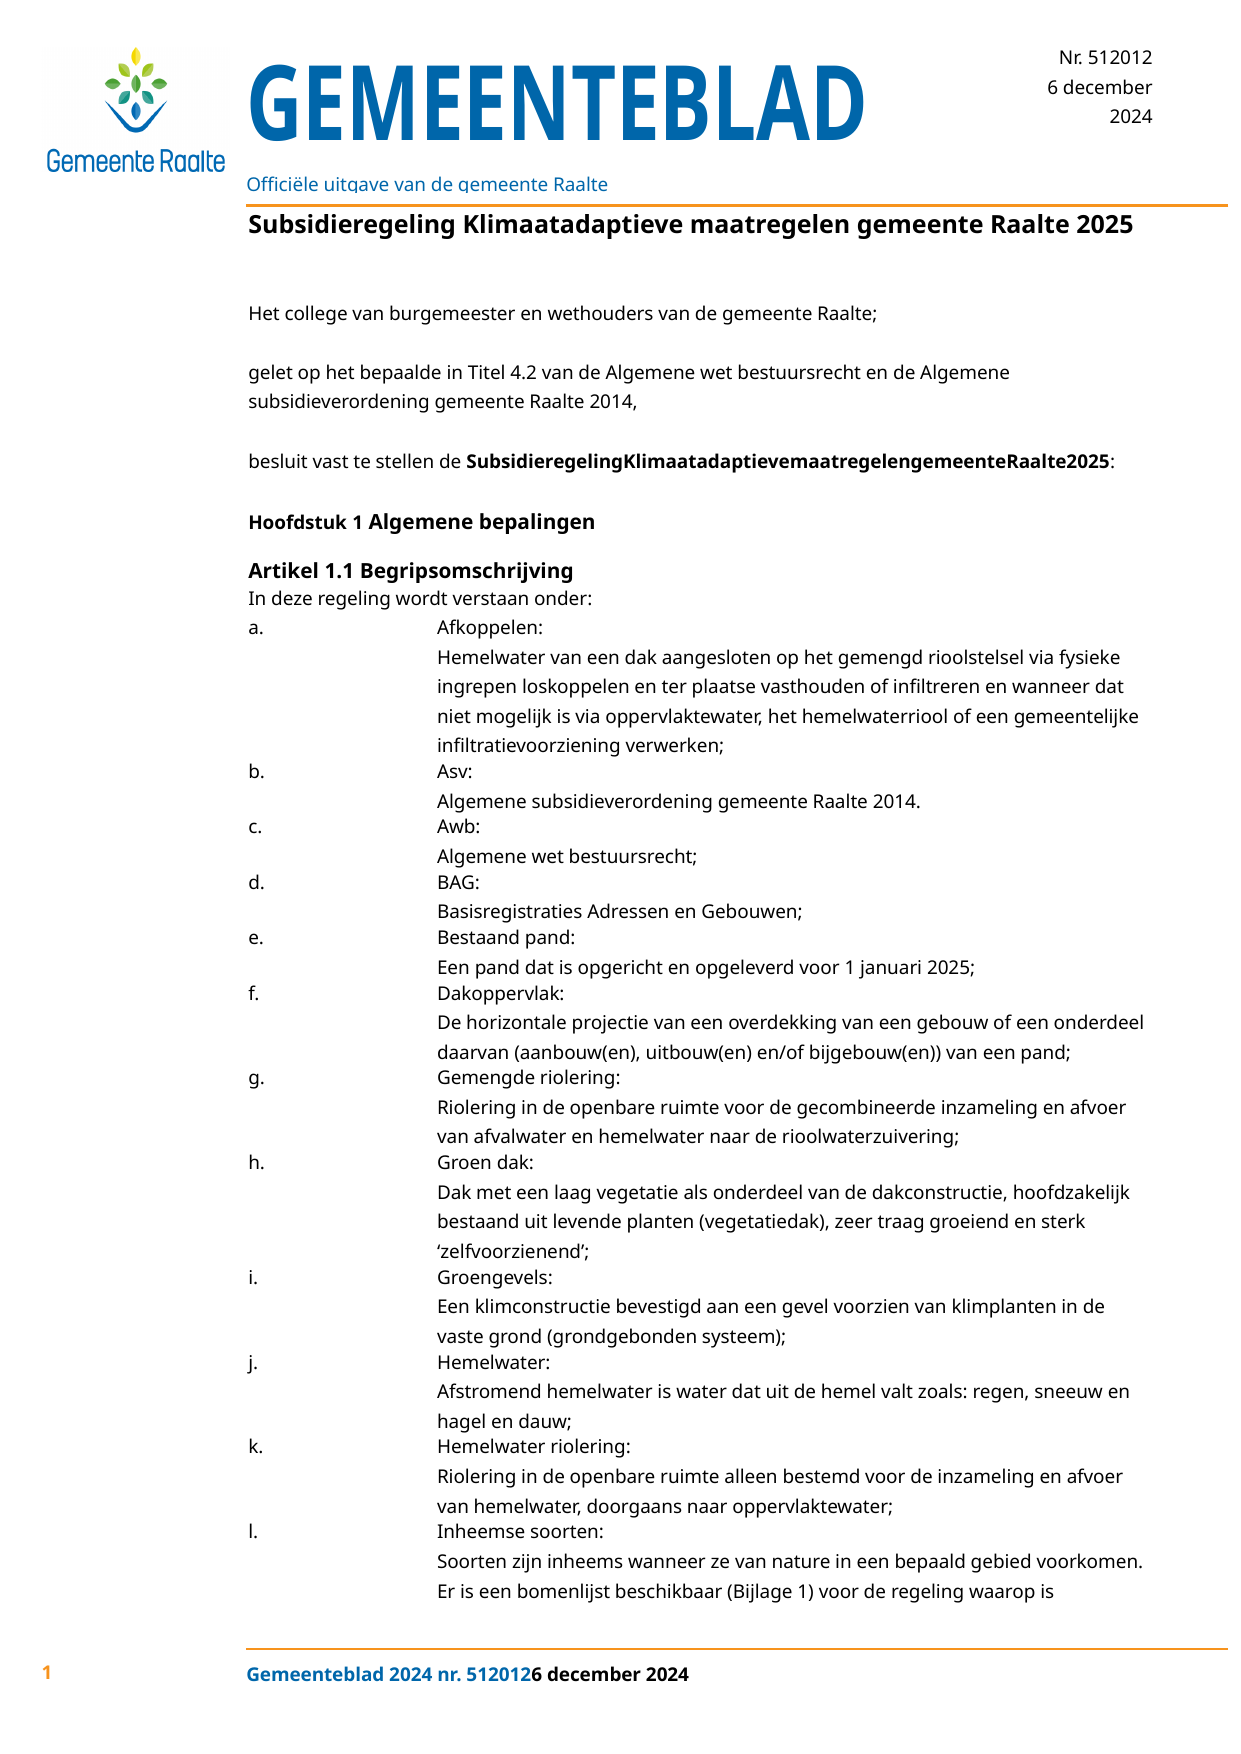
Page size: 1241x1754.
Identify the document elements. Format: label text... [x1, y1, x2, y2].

table_cell Gemengde riolering: Riolering in de openbare ruimte voor de gecombineerde inzameling en afvoer van afvalwater en hemelwater naar de rioolwaterzuivering; [437, 1065, 1152, 1149]
table_cell Groen dak: Dak met een laag vegetatie als onderdeel van de dakconstructie, hoofdzakelijk bestaand uit levende planten (vegetatiedak), zeer traag groeiend en sterk ‘zelfvoorzienend’; [437, 1150, 1152, 1264]
text Artikel 1.1 Begripsomschrijving [248, 556, 1152, 585]
table_cell g. [248, 1065, 437, 1149]
table_cell Dakoppervlak: De horizontale projectie van een overdekking van een gebouw of een onderdeel daarvan (aanbouw(en), uitbouw(en) en/of bijgebouw(en)) van een pand; [437, 980, 1152, 1064]
text gelet op het bepaalde in Titel 4.2 van de Algemene wet bestuursrecht en de Algemene subsidieverordening gemeente Raalte 2014, [248, 359, 1152, 414]
table_cell Groengevels: Een klimconstructie bevestigd aan een gevel voorzien van klimplanten in de vaste grond (grondgebonden systeem); [437, 1264, 1152, 1349]
table_cell l. [248, 1519, 437, 1603]
table_cell h. [248, 1150, 437, 1264]
text besluit vast te stellen de SubsidieregelingKlimaatadaptievemaatregelengemeenteRaalte2025: [248, 448, 1152, 473]
table_cell k. [248, 1434, 437, 1519]
text Het college van burgemeester en wethouders van de gemeente Raalte; [248, 300, 1152, 326]
text In deze regeling wordt verstaan onder: [248, 585, 1152, 610]
table_cell Bestaand pand: Een pand dat is opgericht en opgeleverd voor 1 januari 2025; [437, 924, 1152, 980]
table_cell d. [248, 869, 437, 924]
text Subsidieregeling Klimaatadaptieve maatregelen gemeente Raalte 2025 [248, 207, 1152, 241]
table_header Afkoppelen: Hemelwater van een dak aangesloten op het gemengd rioolstelsel via fysieke ingrepen loskoppelen en ter plaatse vasthouden of infiltreren en wanneer dat niet mogelijk is via oppervlaktewater, het hemelwaterriool of een gemeentelijke infiltratievoorziening verwerken; [437, 614, 1152, 758]
table_cell Inheemse soorten: Soorten zijn inheems wanneer ze van nature in een bepaald gebied voorkomen. Er is een bomenlijst beschikbaar (Bijlage 1) voor de regeling waarop is [437, 1519, 1152, 1603]
table_cell e. [248, 924, 437, 980]
table_cell j. [248, 1349, 437, 1434]
table_header a. [248, 614, 437, 758]
table_cell b. [248, 759, 437, 814]
table_cell i. [248, 1264, 437, 1349]
table_cell BAG: Basisregistraties Adressen en Gebouwen; [437, 869, 1152, 924]
table_cell Hemelwater riolering: Riolering in de openbare ruimte alleen bestemd voor de inzameling en afvoer van hemelwater, doorgaans naar oppervlaktewater; [437, 1434, 1152, 1519]
table_cell c. [248, 814, 437, 869]
table_cell Asv: Algemene subsidieverordening gemeente Raalte 2014. [437, 759, 1152, 814]
table_cell f. [248, 980, 437, 1064]
table_cell Awb: Algemene wet bestuursrecht; [437, 814, 1152, 869]
text Hoofdstuk 1 Algemene bepalingen [248, 507, 1152, 535]
table_cell Hemelwater: Afstromend hemelwater is water dat uit de hemel valt zoals: regen, sneeuw en hagel en dauw; [437, 1349, 1152, 1434]
picture [41, 47, 231, 172]
